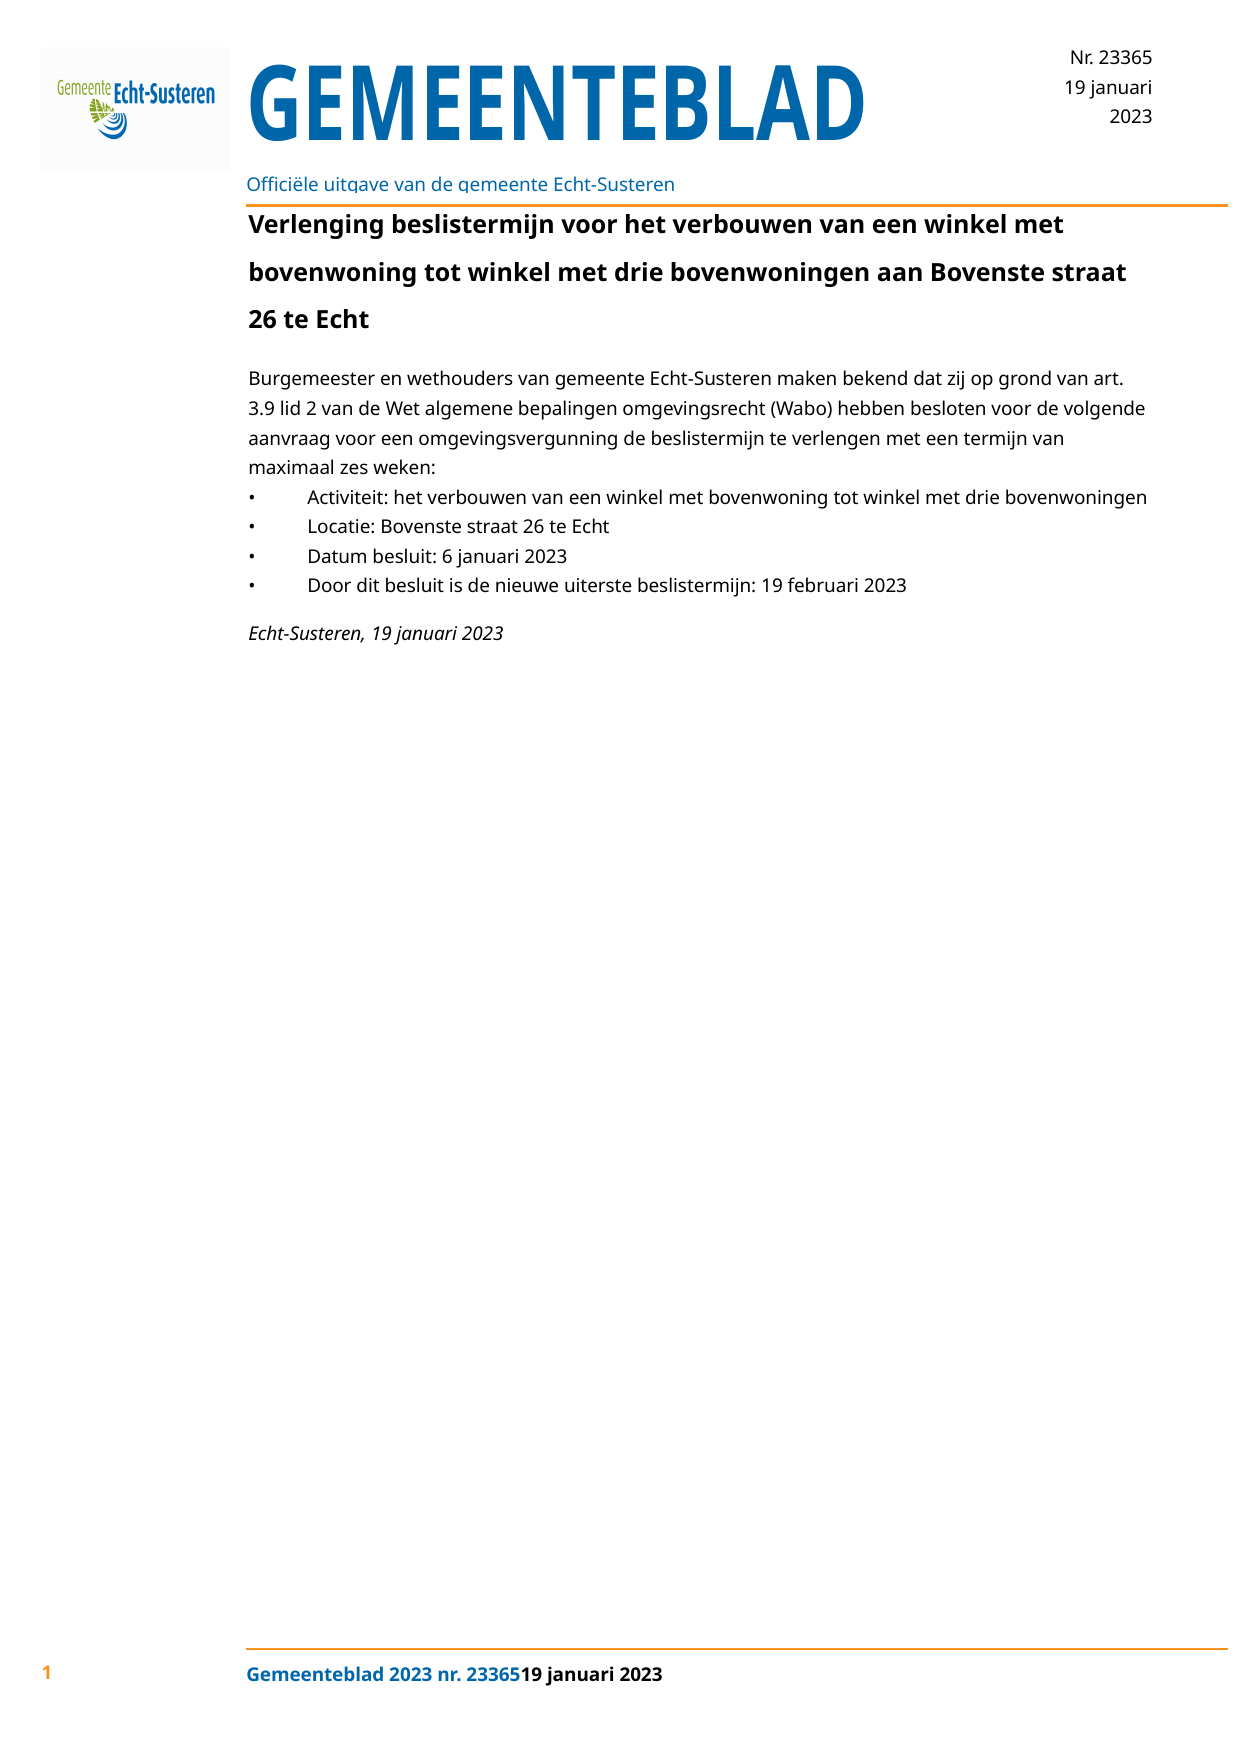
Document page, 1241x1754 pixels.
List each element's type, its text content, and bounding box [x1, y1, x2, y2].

picture [41, 47, 231, 172]
text Burgemeester en wethouders van gemeente Echt-Susteren maken bekend dat zij op grond van art. 3.9 lid 2 van de Wet algemene bepalingen omgevingsrecht (Wabo) hebben besloten voor de volgende aanvraag voor een omgevingsvergunning de beslistermijn te verlengen met een termijn van maximaal zes weken: [248, 366, 1152, 480]
list Datum besluit: 6 januari 2023 [248, 543, 1152, 569]
list Door dit besluit is de nieuwe uiterste beslistermijn: 19 februari 2023 [248, 573, 1152, 598]
list Locatie: Bovenste straat 26 te Echt [248, 513, 1152, 539]
text Verlenging beslistermijn voor het verbouwen van een winkel met bovenwoning tot winkel met drie bovenwoningen aan Bovenste straat 26 te Echt [248, 207, 1152, 336]
list Activiteit: het verbouwen van een winkel met bovenwoning tot winkel met drie bovenwoningen [248, 484, 1152, 509]
text Echt-Susteren, 19 januari 2023 [248, 620, 1152, 646]
